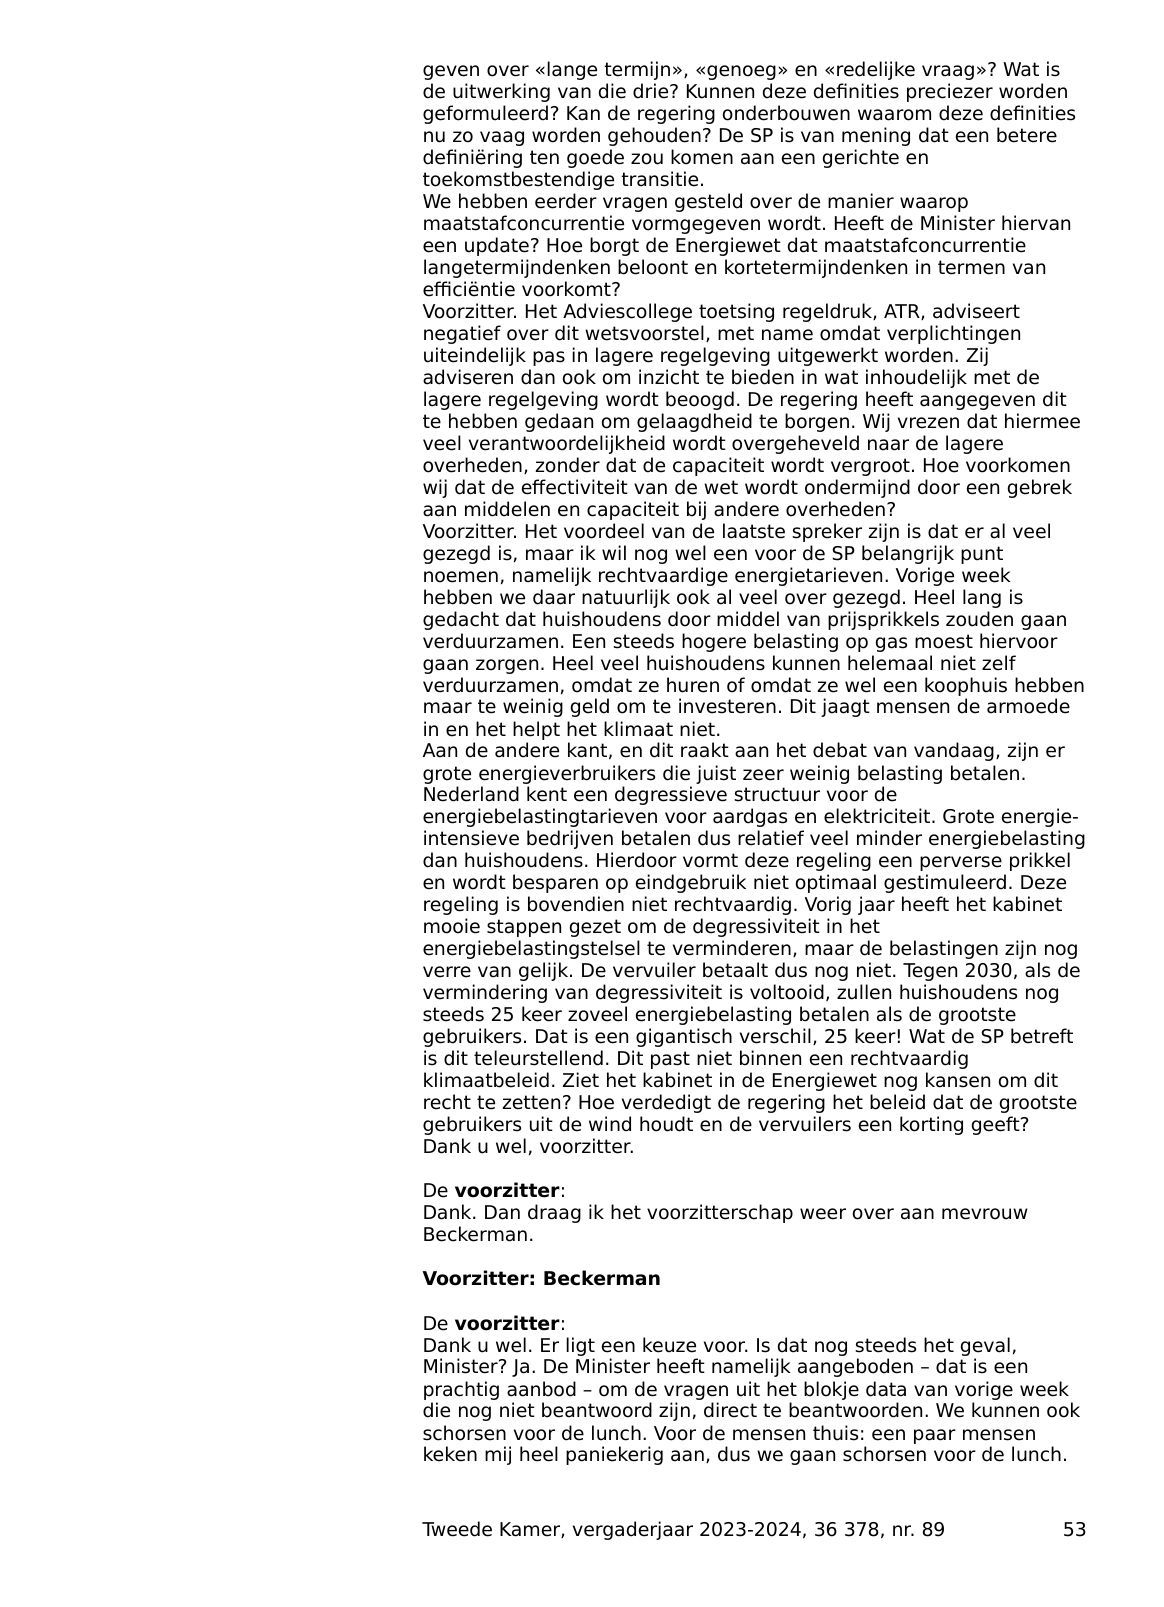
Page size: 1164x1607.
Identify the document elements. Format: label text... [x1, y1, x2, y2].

text We hebben eerder vragen gesteld over de manier waarop maatstafconcurrentie vormgegeven wordt. Heeft de Minister hiervan een update? Hoe borgt de Energiewet dat maatstafconcurrentie langetermijndenken beloont en kortetermijndenken in termen van efficiëntie voorkomt? [422, 191, 1087, 301]
text De voorzitter: [422, 1180, 1087, 1202]
text De voorzitter: [422, 1312, 1087, 1334]
text Dank u wel. Er ligt een keuze voor. Is dat nog steeds het geval, Minister? Ja. De Minister heeft namelijk aangeboden – dat is een prachtig aanbod – om de vragen uit het blokje data van vorige week die nog niet beantwoord zijn, direct te beantwoorden. We kunnen ook schorsen voor de lunch. Voor de mensen thuis: een paar mensen keken mij heel paniekerig aan, dus we gaan schorsen voor de lunch. [422, 1334, 1087, 1466]
text Dank. Dan draag ik het voorzitterschap weer over aan mevrouw Beckerman. [422, 1202, 1087, 1246]
text geven over «lange termijn», «genoeg» en «redelijke vraag»? Wat is de uitwerking van die drie? Kunnen deze definities preciezer worden geformuleerd? Kan de regering onderbouwen waarom deze definities nu zo vaag worden gehouden? De SP is van mening dat een betere definiëring ten goede zou komen aan een gerichte en toekomstbestendige transitie. [422, 59, 1087, 191]
text Dank u wel, voorzitter. [422, 1136, 1087, 1158]
text Voorzitter. Het voordeel van de laatste spreker zijn is dat er al veel gezegd is, maar ik wil nog wel een voor de SP belangrijk punt noemen, namelijk rechtvaardige energietarieven. Vorige week hebben we daar natuurlijk ook al veel over gezegd. Heel lang is gedacht dat huishoudens door middel van prijsprikkels zouden gaan verduurzamen. Een steeds hogere belasting op gas moest hiervoor gaan zorgen. Heel veel huishoudens kunnen helemaal niet zelf verduurzamen, omdat ze huren of omdat ze wel een koophuis hebben maar te weinig geld om te investeren. Dit jaagt mensen de armoede in en het helpt het klimaat niet. [422, 521, 1087, 740]
text Aan de andere kant, en dit raakt aan het debat van vandaag, zijn er grote energieverbruikers die juist zeer weinig belasting betalen. Nederland kent een degressieve structuur voor de energiebelastingtarieven voor aardgas en elektriciteit. Grote energie-intensieve bedrijven betalen dus relatief veel minder energiebelasting dan huishoudens. Hierdoor vormt deze regeling een perverse prikkel en wordt besparen op eindgebruik niet optimaal gestimuleerd. Deze regeling is bovendien niet rechtvaardig. Vorig jaar heeft het kabinet mooie stappen gezet om de degressiviteit in het energiebelastingstelsel te verminderen, maar de belastingen zijn nog verre van gelijk. De vervuiler betaalt dus nog niet. Tegen 2030, als de vermindering van degressiviteit is voltooid, zullen huishoudens nog steeds 25 keer zoveel energiebelasting betalen als de grootste gebruikers. Dat is een gigantisch verschil, 25 keer! Wat de SP betreft is dit teleurstellend. Dit past niet binnen een rechtvaardig klimaatbeleid. Ziet het kabinet in de Energiewet nog kansen om dit recht te zetten? Hoe verdedigt de regering het beleid dat de grootste gebruikers uit de wind houdt en de vervuilers een korting geeft? [422, 740, 1087, 1136]
text Voorzitter. Het Adviescollege toetsing regeldruk, ATR, adviseert negatief over dit wetsvoorstel, met name omdat verplichtingen uiteindelijk pas in lagere regelgeving uitgewerkt worden. Zij adviseren dan ook om inzicht te bieden in wat inhoudelijk met de lagere regelgeving wordt beoogd. De regering heeft aangegeven dit te hebben gedaan om gelaagdheid te borgen. Wij vrezen dat hiermee veel verantwoordelijkheid wordt overgeheveld naar de lagere overheden, zonder dat de capaciteit wordt vergroot. Hoe voorkomen wij dat de effectiviteit van de wet wordt ondermijnd door een gebrek aan middelen en capaciteit bij andere overheden? [422, 301, 1087, 521]
subtitle Voorzitter: Beckerman [422, 1268, 1087, 1290]
